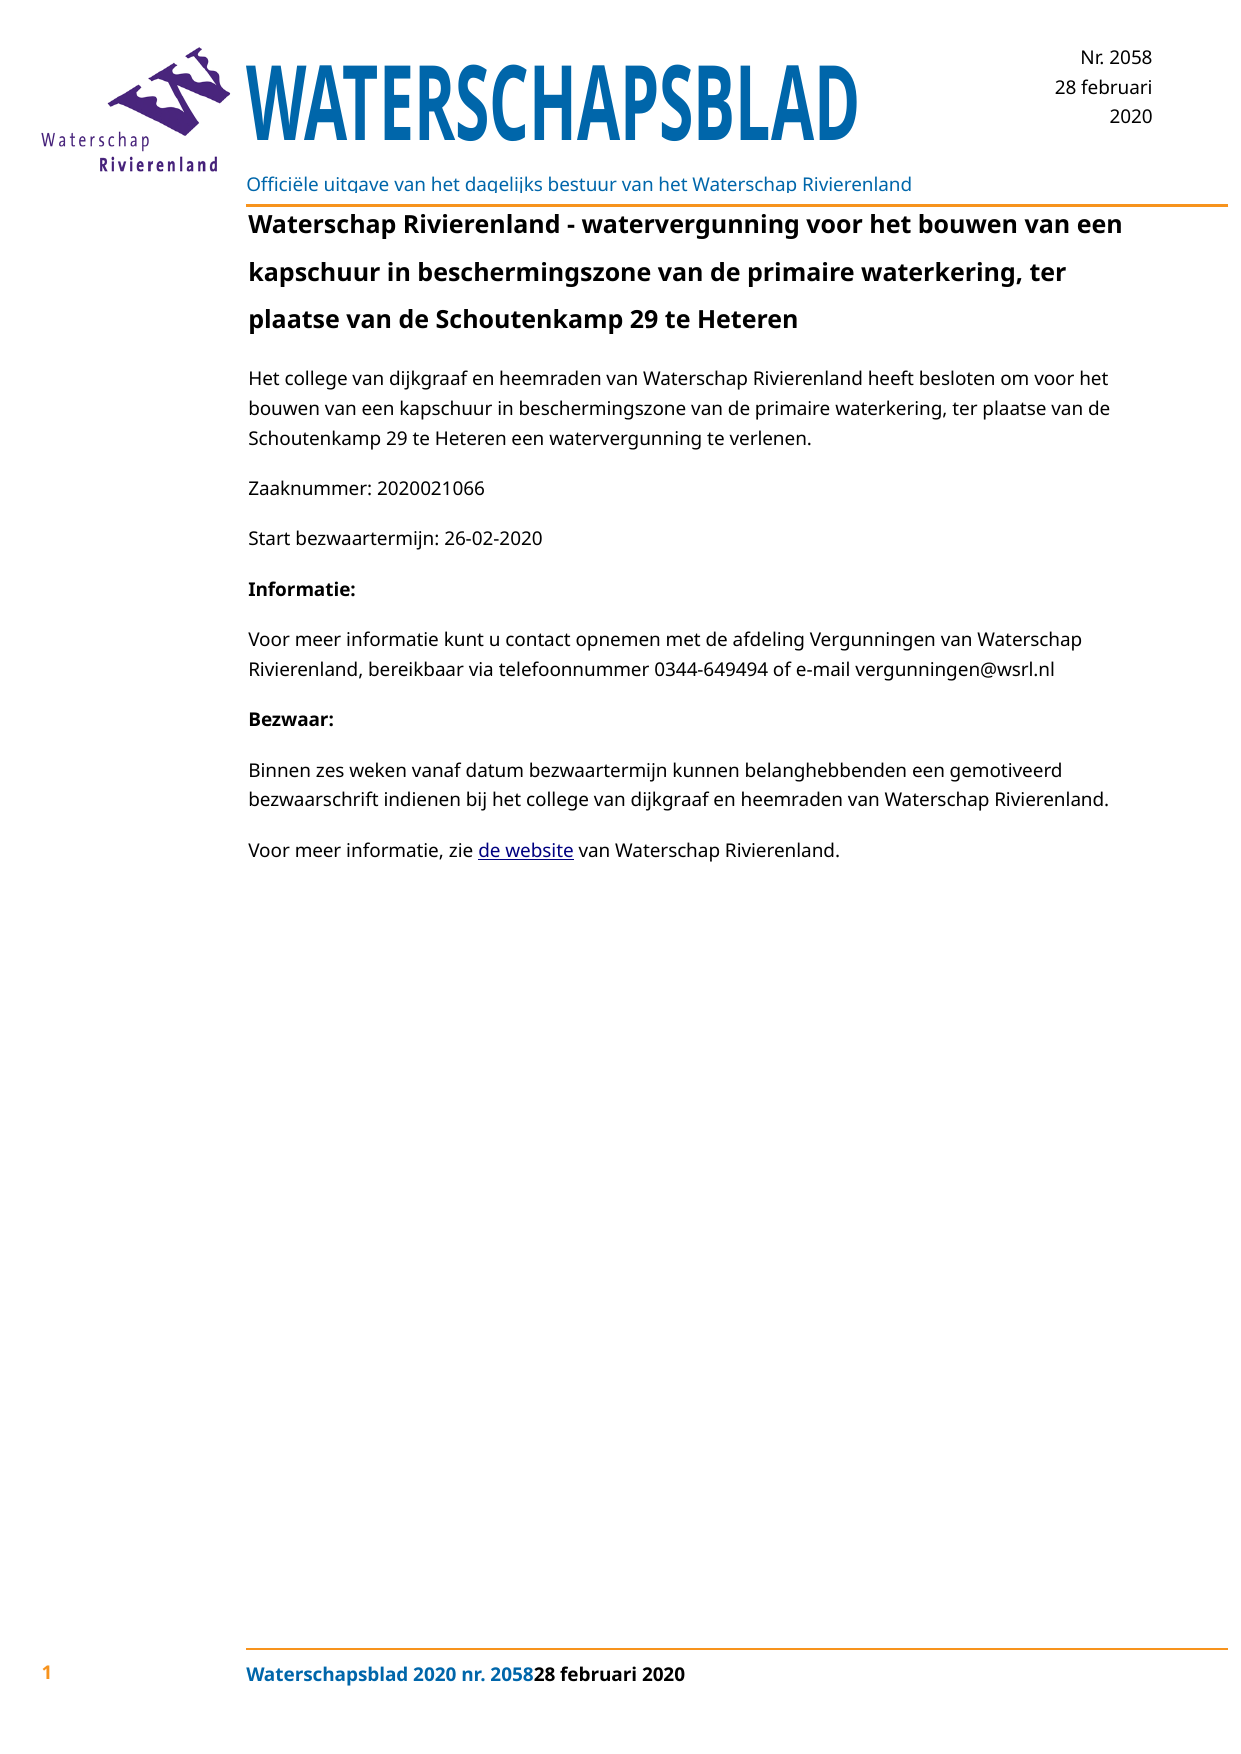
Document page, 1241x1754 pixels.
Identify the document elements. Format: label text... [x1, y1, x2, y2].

picture [41, 47, 231, 172]
text Zaaknummer: 2020021066 [248, 475, 1152, 501]
text Start bezwaartermijn: 26-02-2020 [248, 526, 1152, 551]
text Bezwaar: [248, 706, 1152, 732]
text Informatie: [248, 576, 1152, 602]
text Binnen zes weken vanaf datum bezwaartermijn kunnen belanghebbenden een gemotiveerd bezwaarschrift indienen bij het college van dijkgraaf en heemraden van Waterschap Rivierenland. [248, 757, 1152, 812]
text Voor meer informatie kunt u contact opnemen met de afdeling Vergunningen van Waterschap Rivierenland, bereikbaar via telefoonnummer 0344-649494 of e-mail vergunningen@wsrl.nl [248, 626, 1152, 682]
text Waterschap Rivierenland - watervergunning voor het bouwen van een kapschuur in beschermingszone van de primaire waterkering, ter plaatse van de Schoutenkamp 29 te Heteren [248, 207, 1152, 336]
text Voor meer informatie, zie de website van Waterschap Rivierenland. [248, 837, 1152, 862]
text Het college van dijkgraaf en heemraden van Waterschap Rivierenland heeft besloten om voor het bouwen van een kapschuur in beschermingszone van de primaire waterkering, ter plaatse van de Schoutenkamp 29 te Heteren een watervergunning te verlenen. [248, 366, 1152, 450]
